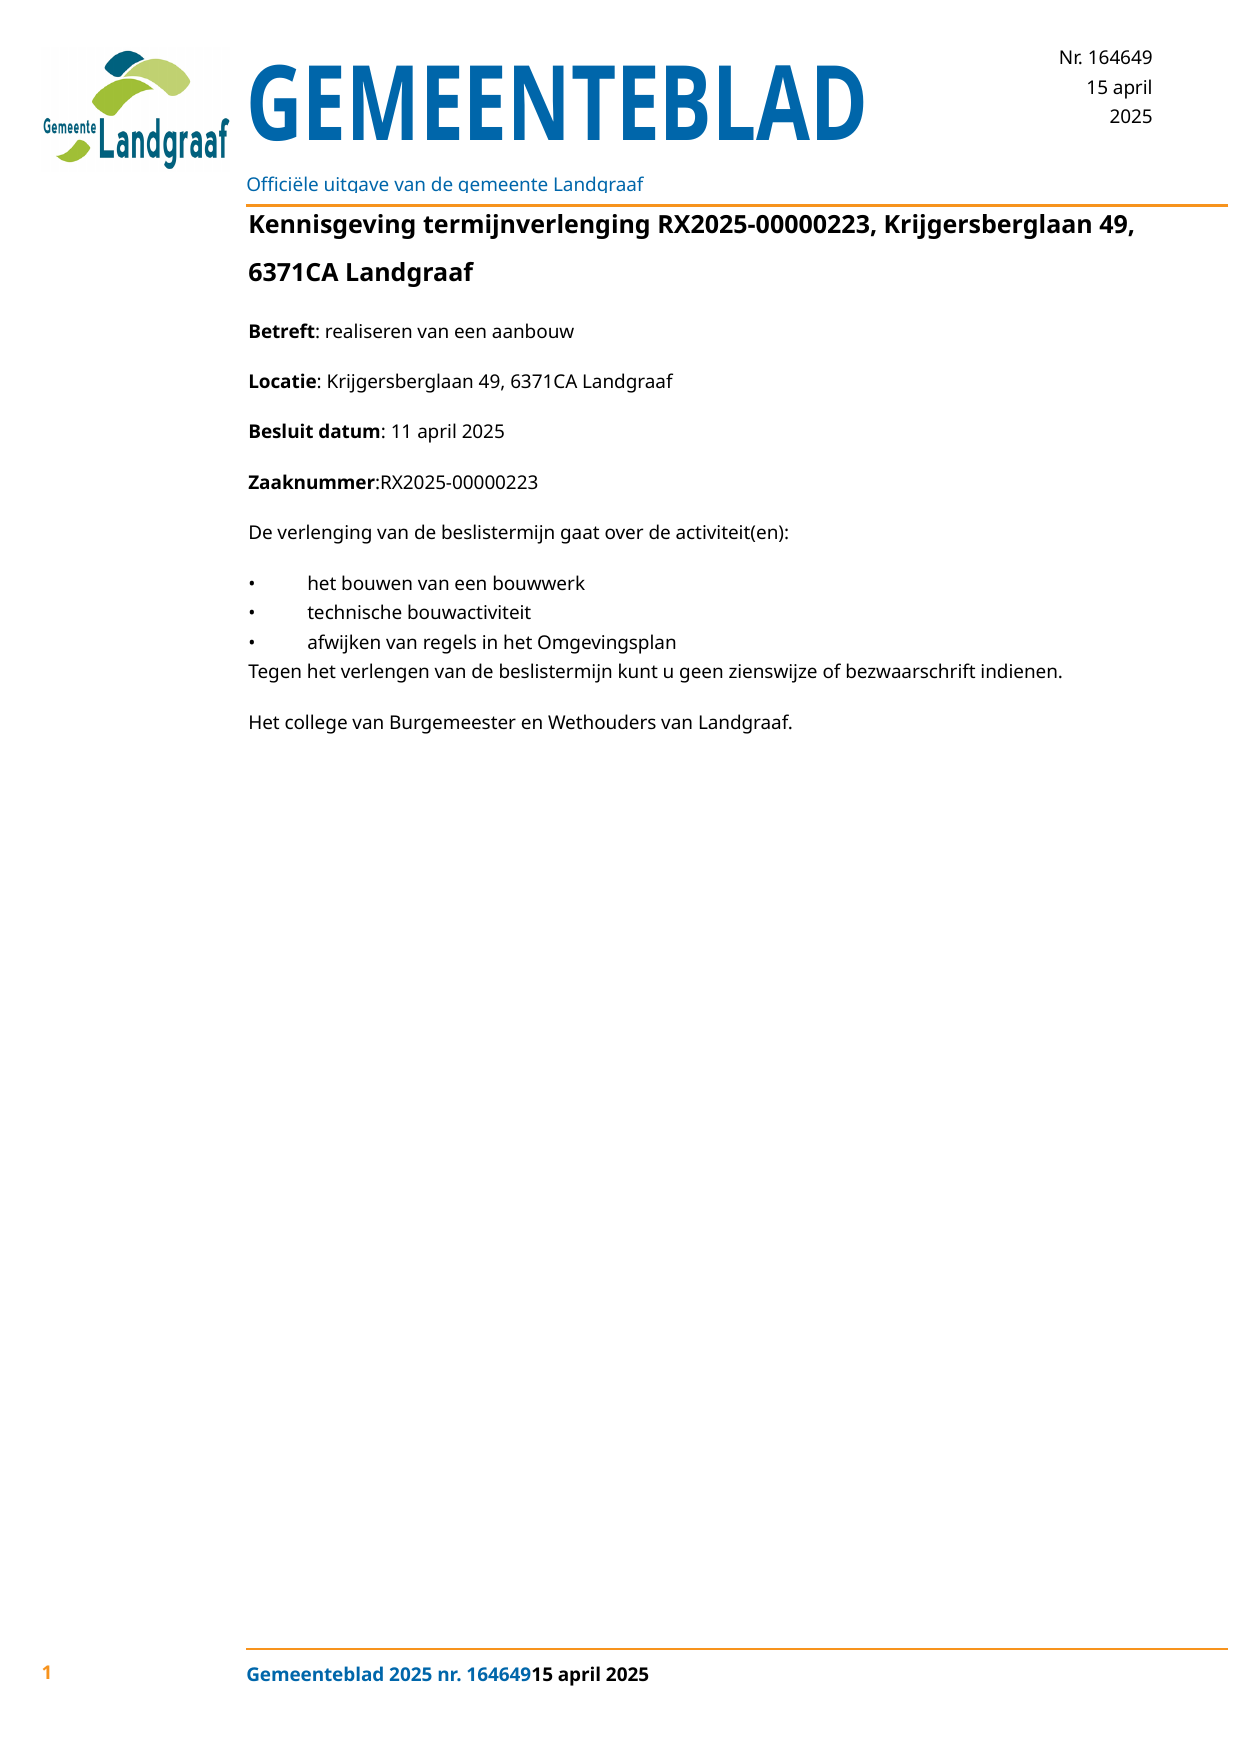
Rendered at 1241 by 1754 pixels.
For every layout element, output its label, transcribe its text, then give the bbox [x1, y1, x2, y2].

list afwijken van regels in het Omgevingsplan [248, 629, 1152, 655]
text Zaaknummer:RX2025-00000223 [248, 469, 1152, 495]
text De verlenging van de beslistermijn gaat over de activiteit(en): [248, 519, 1152, 545]
text Locatie: Krijgersberglaan 49, 6371CA Landgraaf [248, 368, 1152, 394]
list het bouwen van een bouwwerk [248, 570, 1152, 596]
text Betreft: realiseren van een aanbouw [248, 318, 1152, 344]
text Kennisgeving termijnverlenging RX2025-00000223, Krijgersberglaan 49, 6371CA Landgraaf [248, 207, 1152, 288]
text Tegen het verlengen van de beslistermijn kunt u geen zienswijze of bezwaarschrift indienen. [248, 659, 1152, 684]
text Het college van Burgemeester en Wethouders van Landgraaf. [248, 709, 1152, 735]
picture [41, 47, 231, 172]
list technische bouwactiviteit [248, 599, 1152, 625]
text Besluit datum: 11 april 2025 [248, 419, 1152, 444]
